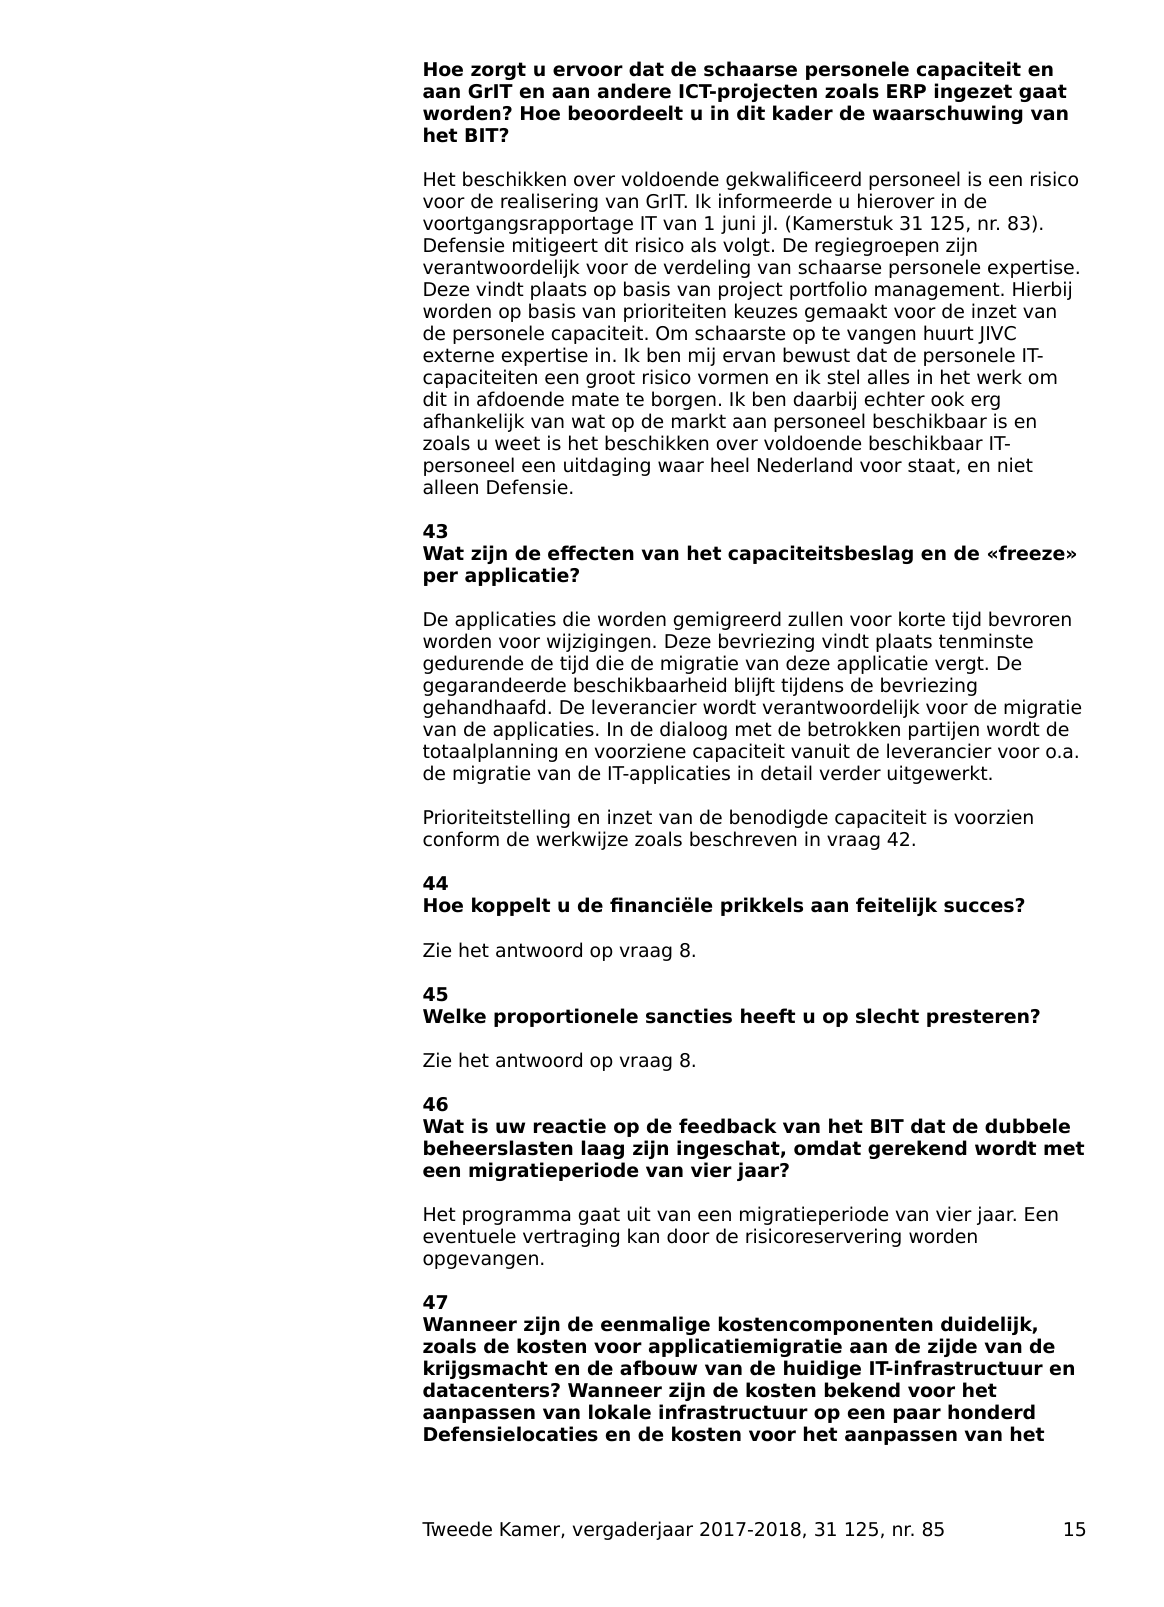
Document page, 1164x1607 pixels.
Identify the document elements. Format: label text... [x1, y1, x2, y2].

text Zie het antwoord op vraag 8. [422, 1050, 1087, 1072]
text 45 [422, 984, 1087, 1006]
text Zie het antwoord op vraag 8. [422, 939, 1087, 961]
text Prioriteitstelling en inzet van de benodigde capaciteit is voorzien conform de werkwijze zoals beschreven in vraag 42. [422, 807, 1087, 851]
text De applicaties die worden gemigreerd zullen voor korte tijd bevroren worden voor wijzigingen. Deze bevriezing vindt plaats tenminste gedurende de tijd die de migratie van deze applicatie vergt. De gegarandeerde beschikbaarheid blijft tijdens de bevriezing gehandhaafd. De leverancier wordt verantwoordelijk voor de migratie van de applicaties. In de dialoog met de betrokken partijen wordt de totaalplanning en voorziene capaciteit vanuit de leverancier voor o.a. de migratie van de IT-applicaties in detail verder uitgewerkt. [422, 609, 1087, 785]
text Het programma gaat uit van een migratieperiode van vier jaar. Een eventuele vertraging kan door de risicoreservering worden opgevangen. [422, 1204, 1087, 1270]
text 47 [422, 1292, 1087, 1314]
text 44 [422, 873, 1087, 895]
text 43 [422, 521, 1087, 543]
text Hoe zorgt u ervoor dat de schaarse personele capaciteit en aan GrIT en aan andere ICT-projecten zoals ERP ingezet gaat worden? Hoe beoordeelt u in dit kader de waarschuwing van het BIT? [422, 59, 1087, 147]
text Wat is uw reactie op de feedback van het BIT dat de dubbele beheerslasten laag zijn ingeschat, omdat gerekend wordt met een migratieperiode van vier jaar? [422, 1116, 1087, 1182]
text Het beschikken over voldoende gekwalificeerd personeel is een risico voor de realisering van GrIT. Ik informeerde u hierover in de voortgangsrapportage IT van 1 juni jl. (Kamerstuk 31 125, nr. 83). Defensie mitigeert dit risico als volgt. De regiegroepen zijn verantwoordelijk voor de verdeling van schaarse personele expertise. Deze vindt plaats op basis van project portfolio management. Hierbij worden op basis van prioriteiten keuzes gemaakt voor de inzet van de personele capaciteit. Om schaarste op te vangen huurt JIVC externe expertise in. Ik ben mij ervan bewust dat de personele IT-capaciteiten een groot risico vormen en ik stel alles in het werk om dit in afdoende mate te borgen. Ik ben daarbij echter ook erg afhankelijk van wat op de markt aan personeel beschikbaar is en zoals u weet is het beschikken over voldoende beschikbaar IT-personeel een uitdaging waar heel Nederland voor staat, en niet alleen Defensie. [422, 169, 1087, 499]
text Wat zijn de effecten van het capaciteitsbeslag en de «freeze» per applicatie? [422, 543, 1087, 587]
text Welke proportionele sancties heeft u op slecht presteren? [422, 1006, 1087, 1028]
text Hoe koppelt u de financiële prikkels aan feitelijk succes? [422, 895, 1087, 917]
text 46 [422, 1094, 1087, 1116]
text Wanneer zijn de eenmalige kostencomponenten duidelijk, zoals de kosten voor applicatiemigratie aan de zijde van de krijgsmacht en de afbouw van de huidige IT-infrastructuur en datacenters? Wanneer zijn de kosten bekend voor het aanpassen van lokale infrastructuur op een paar honderd Defensielocaties en de kosten voor het aanpassen van het [422, 1314, 1087, 1446]
